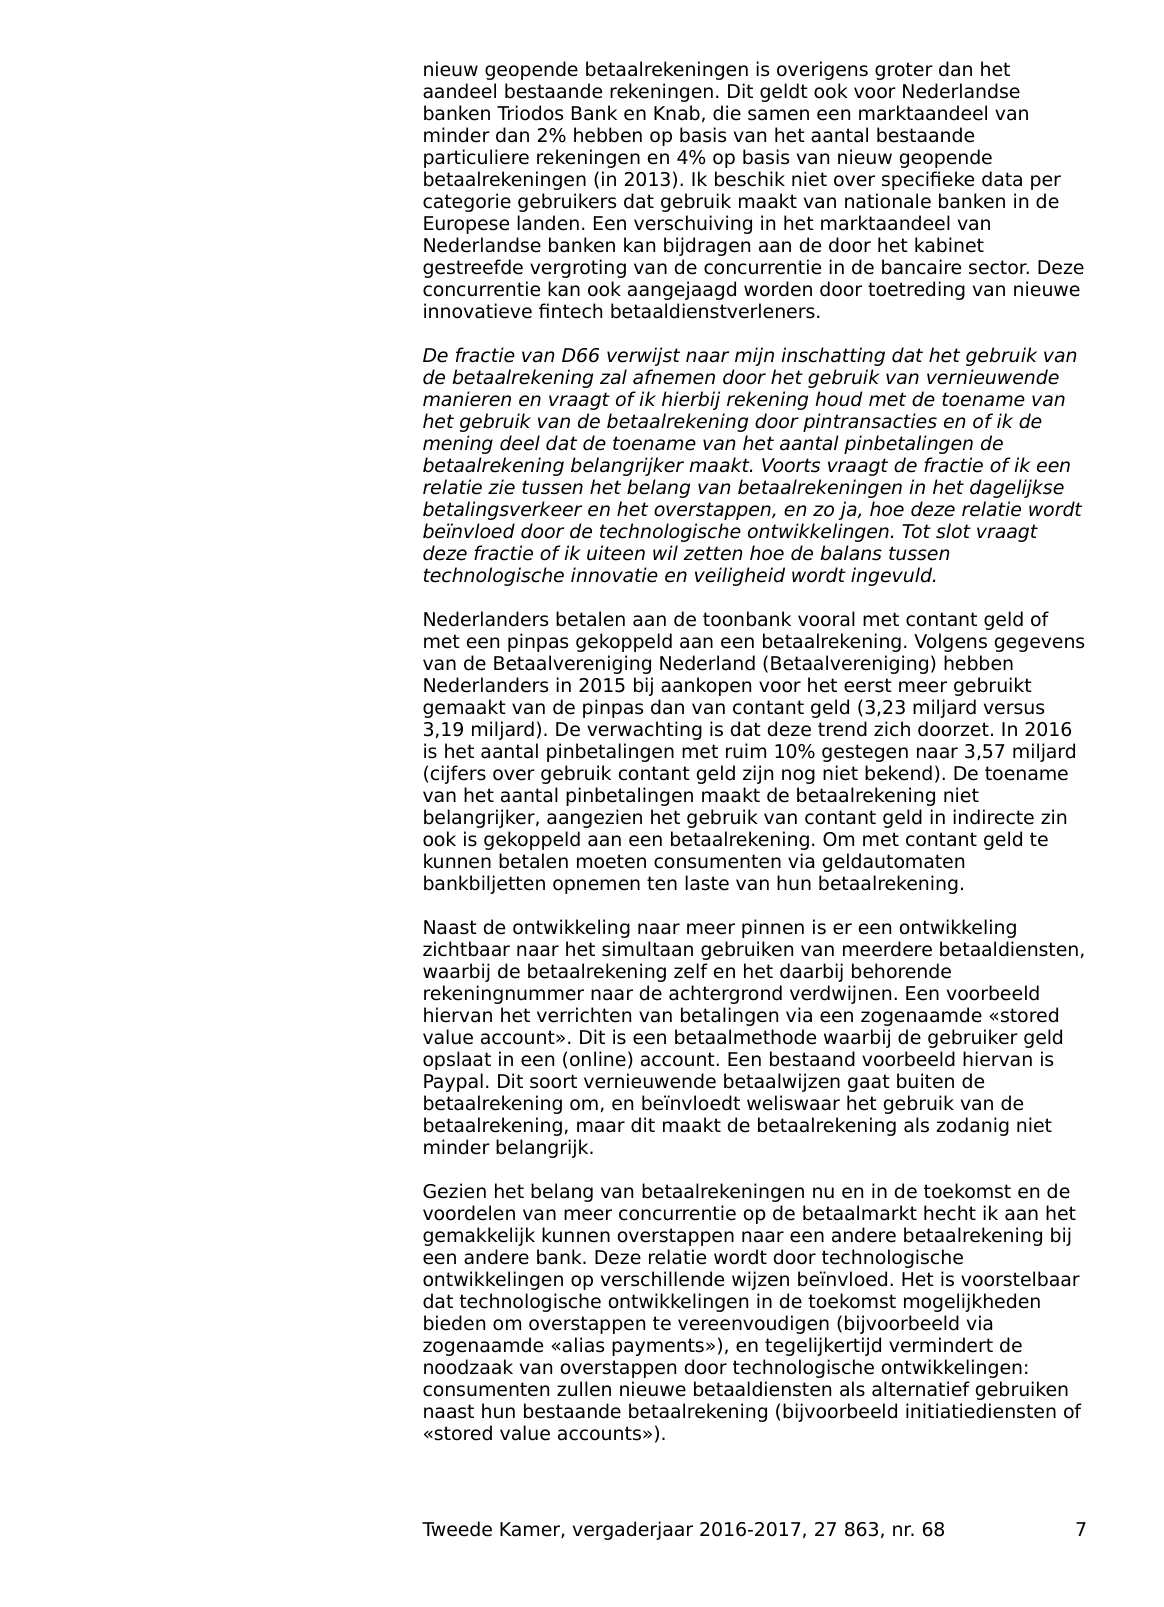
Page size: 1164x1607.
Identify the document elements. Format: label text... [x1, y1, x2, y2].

text nieuw geopende betaalrekeningen is overigens groter dan het aandeel bestaande rekeningen. Dit geldt ook voor Nederlandse banken Triodos Bank en Knab, die samen een marktaandeel van minder dan 2% hebben op basis van het aantal bestaande particuliere rekeningen en 4% op basis van nieuw geopende betaalrekeningen (in 2013). Ik beschik niet over specifieke data per categorie gebruikers dat gebruik maakt van nationale banken in de Europese landen. Een verschuiving in het marktaandeel van Nederlandse banken kan bijdragen aan de door het kabinet gestreefde vergroting van de concurrentie in de bancaire sector. Deze concurrentie kan ook aangejaagd worden door toetreding van nieuwe innovatieve fintech betaaldienstverleners. [422, 59, 1087, 323]
text Gezien het belang van betaalrekeningen nu en in de toekomst en de voordelen van meer concurrentie op de betaalmarkt hecht ik aan het gemakkelijk kunnen overstappen naar een andere betaalrekening bij een andere bank. Deze relatie wordt door technologische ontwikkelingen op verschillende wijzen beïnvloed. Het is voorstelbaar dat technologische ontwikkelingen in de toekomst mogelijkheden bieden om overstappen te vereenvoudigen (bijvoorbeeld via zogenaamde «alias payments»), en tegelijkertijd vermindert de noodzaak van overstappen door technologische ontwikkelingen: consumenten zullen nieuwe betaaldiensten als alternatief gebruiken naast hun bestaande betaalrekening (bijvoorbeeld initiatiediensten of «stored value accounts»). [422, 1181, 1087, 1444]
text Naast de ontwikkeling naar meer pinnen is er een ontwikkeling zichtbaar naar het simultaan gebruiken van meerdere betaaldiensten, waarbij de betaalrekening zelf en het daarbij behorende rekeningnummer naar de achtergrond verdwijnen. Een voorbeeld hiervan het verrichten van betalingen via een zogenaamde «stored value account». Dit is een betaalmethode waarbij de gebruiker geld opslaat in een (online) account. Een bestaand voorbeeld hiervan is Paypal. Dit soort vernieuwende betaalwijzen gaat buiten de betaalrekening om, en beïnvloedt weliswaar het gebruik van de betaalrekening, maar dit maakt de betaalrekening als zodanig niet minder belangrijk. [422, 917, 1087, 1159]
text Nederlanders betalen aan de toonbank vooral met contant geld of met een pinpas gekoppeld aan een betaalrekening. Volgens gegevens van de Betaalvereniging Nederland (Betaalvereniging) hebben Nederlanders in 2015 bij aankopen voor het eerst meer gebruikt gemaakt van de pinpas dan van contant geld (3,23 miljard versus 3,19 miljard). De verwachting is dat deze trend zich doorzet. In 2016 is het aantal pinbetalingen met ruim 10% gestegen naar 3,57 miljard (cijfers over gebruik contant geld zijn nog niet bekend). De toename van het aantal pinbetalingen maakt de betaalrekening niet belangrijker, aangezien het gebruik van contant geld in indirecte zin ook is gekoppeld aan een betaalrekening. Om met contant geld te kunnen betalen moeten consumenten via geldautomaten bankbiljetten opnemen ten laste van hun betaalrekening. [422, 609, 1087, 895]
text De fractie van D66 verwijst naar mijn inschatting dat het gebruik van de betaalrekening zal afnemen door het gebruik van vernieuwende manieren en vraagt of ik hierbij rekening houd met de toename van het gebruik van de betaalrekening door pintransacties en of ik de mening deel dat de toename van het aantal pinbetalingen de betaalrekening belangrijker maakt. Voorts vraagt de fractie of ik een relatie zie tussen het belang van betaalrekeningen in het dagelijkse betalingsverkeer en het overstappen, en zo ja, hoe deze relatie wordt beïnvloed door de technologische ontwikkelingen. Tot slot vraagt deze fractie of ik uiteen wil zetten hoe de balans tussen technologische innovatie en veiligheid wordt ingevuld. [422, 345, 1087, 587]
